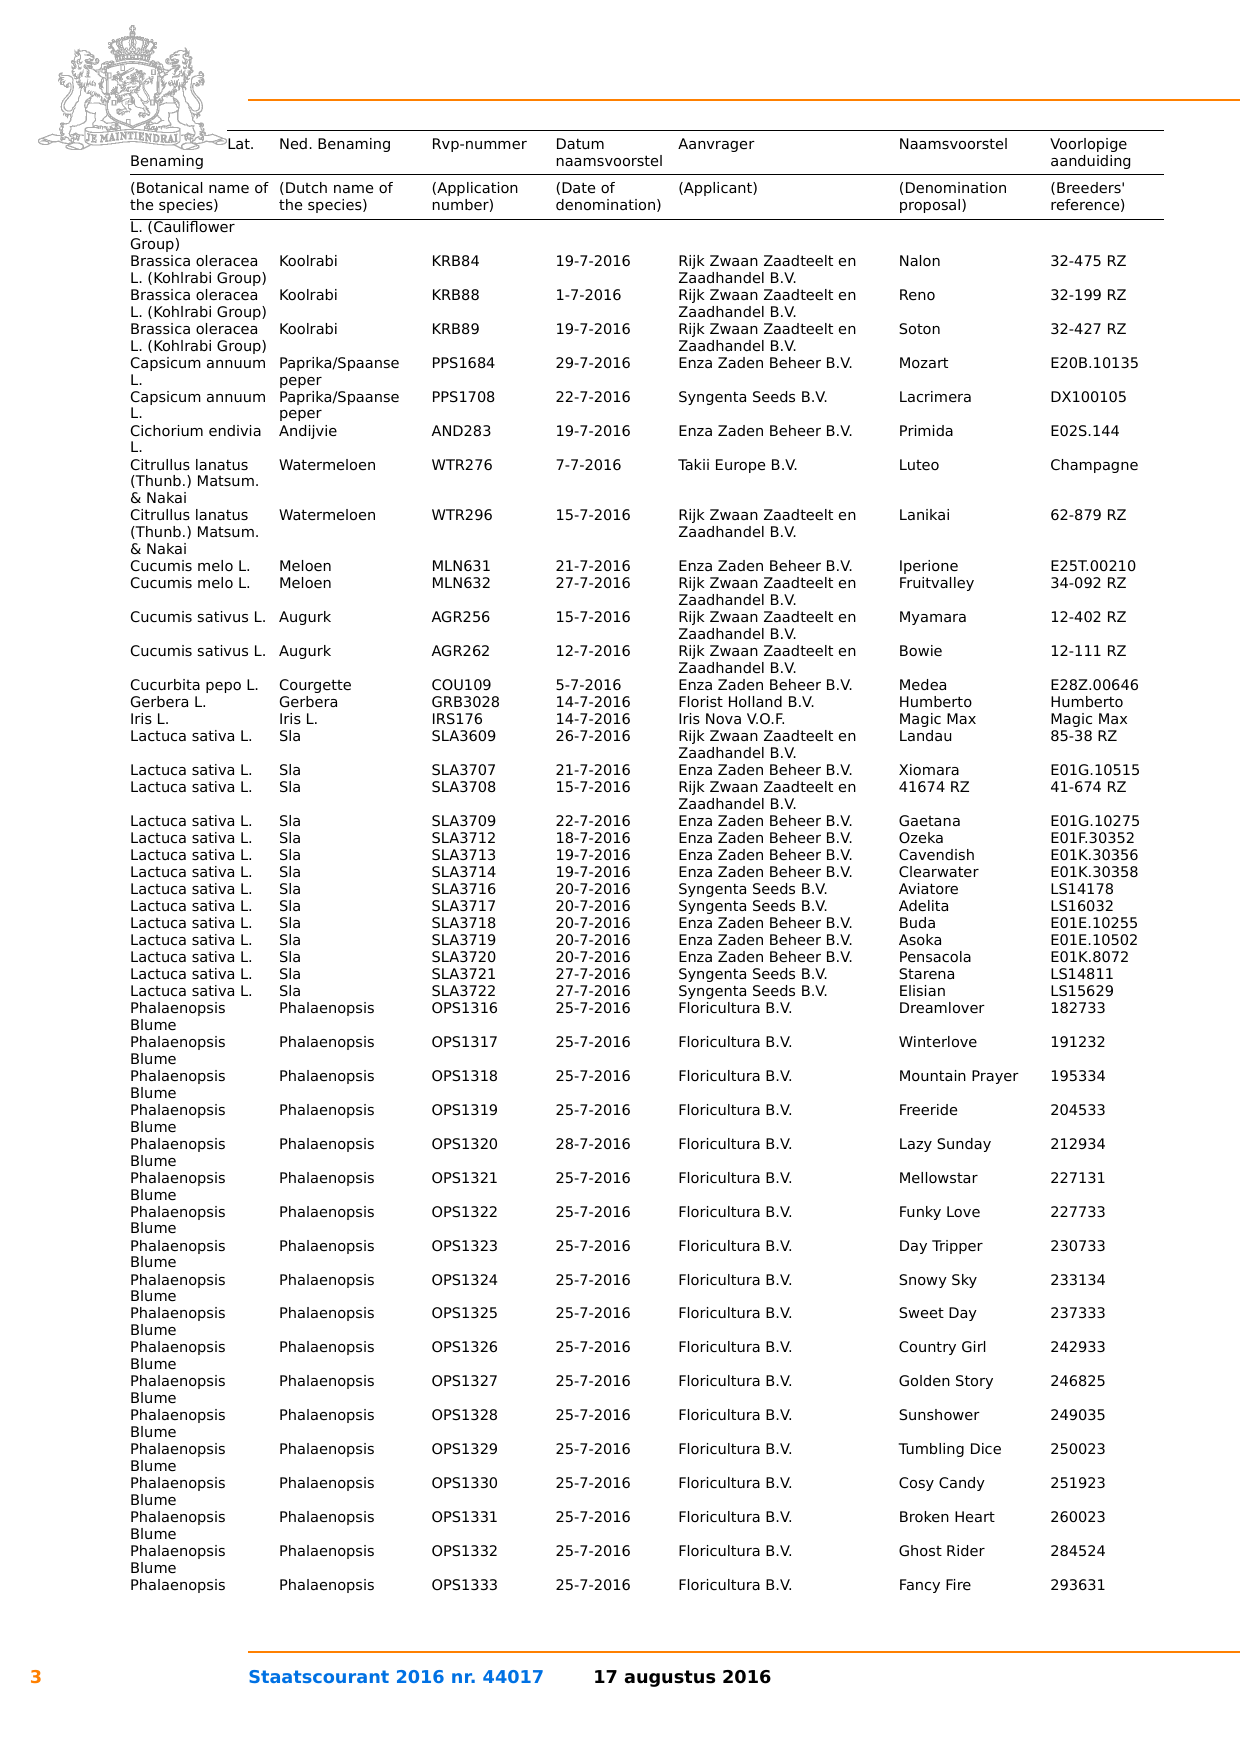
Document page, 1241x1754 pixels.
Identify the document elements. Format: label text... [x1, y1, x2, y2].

table_cell COU109 [425, 677, 549, 694]
table_cell KRB84 [425, 253, 549, 287]
table_cell 62-879 RZ [1044, 507, 1163, 558]
table_cell Funky Love [893, 1204, 1044, 1237]
table_cell Floricultura B.V. [672, 1170, 893, 1203]
table_cell Floricultura B.V. [672, 1509, 893, 1543]
table_cell Floricultura B.V. [672, 1204, 893, 1237]
table_cell Phalaenopsis [130, 1577, 273, 1594]
table_cell 41674 RZ [893, 779, 1044, 813]
table_cell Enza Zaden Beheer B.V. [672, 423, 893, 456]
table_cell Adelita [893, 898, 1044, 915]
table_cell 293631 [1044, 1577, 1163, 1594]
table_cell Meloen [273, 575, 425, 609]
table_cell Mountain Prayer [893, 1068, 1044, 1102]
table_cell OPS1321 [425, 1170, 549, 1203]
table_cell Iperione [893, 558, 1044, 575]
table_cell Watermeloen [273, 456, 425, 507]
table_cell Floricultura B.V. [672, 1271, 893, 1305]
table_cell Brassica oleracea L. (Kohlrabi Group) [130, 321, 273, 354]
table_cell E28Z.00646 [1044, 677, 1163, 694]
table_cell Country Girl [893, 1339, 1044, 1373]
table_cell WTR276 [425, 456, 549, 507]
table_cell Sweet Day [893, 1305, 1044, 1339]
table_cell 27-7-2016 [550, 575, 672, 609]
table_cell Mozart [893, 355, 1044, 388]
table_cell 25-7-2016 [550, 1305, 672, 1339]
table_cell SLA3721 [425, 966, 549, 983]
table_cell 7-7-2016 [550, 456, 672, 507]
table_cell Floricultura B.V. [672, 1034, 893, 1068]
table_header Rvp-nummer [425, 131, 549, 174]
table_cell OPS1332 [425, 1543, 549, 1577]
table_cell 195334 [1044, 1068, 1163, 1102]
table_cell KRB88 [425, 287, 549, 321]
table_cell Elisian [893, 983, 1044, 1000]
table_cell 19-7-2016 [550, 321, 672, 354]
table_cell Humberto [1044, 694, 1163, 711]
table_cell Enza Zaden Beheer B.V. [672, 915, 893, 932]
table_cell OPS1327 [425, 1373, 549, 1407]
table_cell Enza Zaden Beheer B.V. [672, 677, 893, 694]
table_cell 25-7-2016 [550, 1102, 672, 1136]
table_cell Syngenta Seeds B.V. [672, 983, 893, 1000]
table_cell (Applicant) [672, 175, 893, 219]
table_cell OPS1322 [425, 1204, 549, 1237]
table_cell AGR262 [425, 643, 549, 677]
table_cell Primida [893, 423, 1044, 456]
table_cell LS16032 [1044, 898, 1163, 915]
table_cell 5-7-2016 [550, 677, 672, 694]
table_cell Lactuca sativa L. [130, 898, 273, 915]
table_cell 15-7-2016 [550, 609, 672, 643]
table_cell (Breeders' reference) [1044, 175, 1163, 219]
table_cell Pensacola [893, 949, 1044, 966]
table_cell Phalaenopsis [273, 1543, 425, 1577]
table_header Naamsvoorstel [893, 131, 1044, 174]
table_cell Koolrabi [273, 287, 425, 321]
table_cell Clearwater [893, 864, 1044, 881]
table_cell Starena [893, 966, 1044, 983]
table_cell Phalaenopsis Blume [130, 1407, 273, 1441]
table_cell Rijk Zwaan Zaadteelt en Zaadhandel B.V. [672, 643, 893, 677]
table_cell Mellowstar [893, 1170, 1044, 1203]
table_cell Koolrabi [273, 253, 425, 287]
table_cell Day Tripper [893, 1238, 1044, 1271]
table_cell Sla [273, 966, 425, 983]
table_cell Champagne [1044, 456, 1163, 507]
table_cell Magic Max [1044, 711, 1163, 728]
table_cell 18-7-2016 [550, 830, 672, 847]
table_cell Phalaenopsis Blume [130, 1475, 273, 1509]
table_cell PPS1684 [425, 355, 549, 388]
table_cell Rijk Zwaan Zaadteelt en Zaadhandel B.V. [672, 609, 893, 643]
table_cell Phalaenopsis [273, 1204, 425, 1237]
table_cell Phalaenopsis [273, 1034, 425, 1068]
table_cell Sla [273, 932, 425, 949]
table_cell Phalaenopsis Blume [130, 1373, 273, 1407]
table_cell OPS1316 [425, 1000, 549, 1034]
table_cell Enza Zaden Beheer B.V. [672, 355, 893, 388]
table_cell 230733 [1044, 1238, 1163, 1271]
table_cell Lactuca sativa L. [130, 762, 273, 779]
table_cell SLA3707 [425, 762, 549, 779]
table_cell 251923 [1044, 1475, 1163, 1509]
table_cell Sla [273, 898, 425, 915]
table_cell Gerbera [273, 694, 425, 711]
table_cell Phalaenopsis Blume [130, 1102, 273, 1136]
table_cell Phalaenopsis [273, 1407, 425, 1441]
table_cell 25-7-2016 [550, 1034, 672, 1068]
table_cell OPS1333 [425, 1577, 549, 1594]
table_cell (Date of denomination) [550, 175, 672, 219]
table_cell Brassica oleracea L. (Kohlrabi Group) [130, 287, 273, 321]
table_cell 182733 [1044, 1000, 1163, 1034]
table_cell Koolrabi [273, 321, 425, 354]
table_cell SLA3722 [425, 983, 549, 1000]
table_header Voorlopige aanduiding [1044, 131, 1163, 174]
table_cell 227131 [1044, 1170, 1163, 1203]
table_cell 25-7-2016 [550, 1170, 672, 1203]
table_cell Dreamlover [893, 1000, 1044, 1034]
table_cell Medea [893, 677, 1044, 694]
table_cell 250023 [1044, 1441, 1163, 1475]
table_cell Phalaenopsis [273, 1339, 425, 1373]
table_cell Tumbling Dice [893, 1441, 1044, 1475]
table_header Ned. Benaming [273, 131, 425, 174]
table_cell Lactuca sativa L. [130, 983, 273, 1000]
table_cell Phalaenopsis [273, 1238, 425, 1271]
table_cell 1-7-2016 [550, 287, 672, 321]
table_cell Phalaenopsis [273, 1305, 425, 1339]
table_cell Sla [273, 813, 425, 830]
table_cell Lactuca sativa L. [130, 813, 273, 830]
table_cell Xiomara [893, 762, 1044, 779]
table_cell SLA3720 [425, 949, 549, 966]
table_cell Sla [273, 864, 425, 881]
table_cell Phalaenopsis Blume [130, 1034, 273, 1068]
table_cell Gerbera L. [130, 694, 273, 711]
table_cell 20-7-2016 [550, 898, 672, 915]
table_cell SLA3718 [425, 915, 549, 932]
table_cell AGR256 [425, 609, 549, 643]
table_cell SLA3716 [425, 881, 549, 898]
table_cell Syngenta Seeds B.V. [672, 389, 893, 422]
table_cell Lactuca sativa L. [130, 915, 273, 932]
table_cell Snowy Sky [893, 1271, 1044, 1305]
table_cell E01E.10255 [1044, 915, 1163, 932]
table_cell (Botanical name of the species) [130, 175, 273, 219]
table_cell Nalon [893, 253, 1044, 287]
table_cell E01G.10515 [1044, 762, 1163, 779]
table_cell Syngenta Seeds B.V. [672, 898, 893, 915]
table_cell [550, 220, 672, 253]
table_cell 22-7-2016 [550, 389, 672, 422]
table_cell Sla [273, 847, 425, 864]
table_cell 191232 [1044, 1034, 1163, 1068]
table_cell Floricultura B.V. [672, 1305, 893, 1339]
table_cell 12-7-2016 [550, 643, 672, 677]
table_cell Phalaenopsis Blume [130, 1339, 273, 1373]
table_cell [672, 220, 893, 253]
table_cell Iris L. [273, 711, 425, 728]
table_cell 25-7-2016 [550, 1271, 672, 1305]
table_cell Floricultura B.V. [672, 1068, 893, 1102]
table_cell E25T.00210 [1044, 558, 1163, 575]
table_cell 14-7-2016 [550, 711, 672, 728]
table_cell Lactuca sativa L. [130, 949, 273, 966]
table_cell 29-7-2016 [550, 355, 672, 388]
table_cell MLN632 [425, 575, 549, 609]
table_cell E20B.10135 [1044, 355, 1163, 388]
table_cell 25-7-2016 [550, 1339, 672, 1373]
table_cell 25-7-2016 [550, 1475, 672, 1509]
table_cell Sla [273, 762, 425, 779]
table_cell Phalaenopsis Blume [130, 1271, 273, 1305]
table_cell Myamara [893, 609, 1044, 643]
table_cell Phalaenopsis [273, 1102, 425, 1136]
table_cell Enza Zaden Beheer B.V. [672, 949, 893, 966]
table_cell (Dutch name of the species) [273, 175, 425, 219]
table_cell Lanikai [893, 507, 1044, 558]
table_cell Phalaenopsis [273, 1136, 425, 1169]
table_cell Lactuca sativa L. [130, 932, 273, 949]
table_cell E01K.30358 [1044, 864, 1163, 881]
table_cell GRB3028 [425, 694, 549, 711]
table_cell Enza Zaden Beheer B.V. [672, 847, 893, 864]
table_cell Citrullus lanatus (Thunb.) Matsum. & Nakai [130, 507, 273, 558]
table_cell Enza Zaden Beheer B.V. [672, 813, 893, 830]
table_cell SLA3717 [425, 898, 549, 915]
table_cell 41-674 RZ [1044, 779, 1163, 813]
table_cell Rijk Zwaan Zaadteelt en Zaadhandel B.V. [672, 507, 893, 558]
table_cell Meloen [273, 558, 425, 575]
table_cell Courgette [273, 677, 425, 694]
table_cell 246825 [1044, 1373, 1163, 1407]
table_cell OPS1323 [425, 1238, 549, 1271]
table_cell Phalaenopsis [273, 1068, 425, 1102]
table_cell Cucurbita pepo L. [130, 677, 273, 694]
table_cell Bowie [893, 643, 1044, 677]
table_cell Phalaenopsis [273, 1170, 425, 1203]
table_cell Phalaenopsis [273, 1373, 425, 1407]
table_cell OPS1325 [425, 1305, 549, 1339]
table_cell 25-7-2016 [550, 1068, 672, 1102]
table_cell SLA3708 [425, 779, 549, 813]
table_cell [893, 220, 1044, 253]
table_cell Phalaenopsis Blume [130, 1136, 273, 1169]
table_cell 12-111 RZ [1044, 643, 1163, 677]
table_cell Ghost Rider [893, 1543, 1044, 1577]
table_cell 21-7-2016 [550, 558, 672, 575]
table_cell 32-199 RZ [1044, 287, 1163, 321]
table_cell Fruitvalley [893, 575, 1044, 609]
table_cell E02S.144 [1044, 423, 1163, 456]
table_cell Winterlove [893, 1034, 1044, 1068]
table_cell PPS1708 [425, 389, 549, 422]
table_cell Takii Europe B.V. [672, 456, 893, 507]
table_cell Magic Max [893, 711, 1044, 728]
table_cell OPS1324 [425, 1271, 549, 1305]
table_cell Paprika/Spaanse peper [273, 389, 425, 422]
table_cell MLN631 [425, 558, 549, 575]
table_cell 227733 [1044, 1204, 1163, 1237]
table_cell Phalaenopsis [273, 1000, 425, 1034]
table_cell 32-475 RZ [1044, 253, 1163, 287]
table_cell Floricultura B.V. [672, 1543, 893, 1577]
table_cell [1044, 220, 1163, 253]
table_cell Floricultura B.V. [672, 1238, 893, 1271]
table_cell Sla [273, 779, 425, 813]
table_cell Rijk Zwaan Zaadteelt en Zaadhandel B.V. [672, 287, 893, 321]
table_cell Sla [273, 915, 425, 932]
table_cell OPS1318 [425, 1068, 549, 1102]
table_cell Rijk Zwaan Zaadteelt en Zaadhandel B.V. [672, 321, 893, 354]
table_cell 27-7-2016 [550, 966, 672, 983]
table_cell Cosy Candy [893, 1475, 1044, 1509]
table_header Datum naamsvoorstel [550, 131, 672, 174]
table_cell LS15629 [1044, 983, 1163, 1000]
table_cell 25-7-2016 [550, 1577, 672, 1594]
table_cell SLA3609 [425, 728, 549, 762]
table_cell Lacrimera [893, 389, 1044, 422]
table_cell SLA3719 [425, 932, 549, 949]
table_cell SLA3709 [425, 813, 549, 830]
table_cell 20-7-2016 [550, 881, 672, 898]
table_cell Cucumis melo L. [130, 558, 273, 575]
table_cell SLA3713 [425, 847, 549, 864]
table_cell Syngenta Seeds B.V. [672, 966, 893, 983]
table_cell Rijk Zwaan Zaadteelt en Zaadhandel B.V. [672, 253, 893, 287]
table_cell 25-7-2016 [550, 1373, 672, 1407]
table_cell Iris L. [130, 711, 273, 728]
table_cell Enza Zaden Beheer B.V. [672, 932, 893, 949]
table_cell OPS1328 [425, 1407, 549, 1441]
table_cell 25-7-2016 [550, 1441, 672, 1475]
table_cell Phalaenopsis Blume [130, 1543, 273, 1577]
table_cell Phalaenopsis Blume [130, 1068, 273, 1102]
table_cell OPS1320 [425, 1136, 549, 1169]
table_cell OPS1317 [425, 1034, 549, 1068]
table_cell OPS1330 [425, 1475, 549, 1509]
table_cell Augurk [273, 609, 425, 643]
table_cell 204533 [1044, 1102, 1163, 1136]
table_cell Luteo [893, 456, 1044, 507]
table_cell LS14811 [1044, 966, 1163, 983]
table_cell Enza Zaden Beheer B.V. [672, 830, 893, 847]
table_cell Rijk Zwaan Zaadteelt en Zaadhandel B.V. [672, 779, 893, 813]
table_cell Floricultura B.V. [672, 1373, 893, 1407]
table_cell L. (Cauliflower Group) [130, 220, 273, 253]
table_cell 34-092 RZ [1044, 575, 1163, 609]
table_cell Enza Zaden Beheer B.V. [672, 558, 893, 575]
table_cell 19-7-2016 [550, 423, 672, 456]
table_cell Lactuca sativa L. [130, 847, 273, 864]
table_cell E01K.30356 [1044, 847, 1163, 864]
table_cell Floricultura B.V. [672, 1136, 893, 1169]
table_cell 32-427 RZ [1044, 321, 1163, 354]
table_cell Lactuca sativa L. [130, 728, 273, 762]
table_cell Floricultura B.V. [672, 1407, 893, 1441]
table_cell Rijk Zwaan Zaadteelt en Zaadhandel B.V. [672, 575, 893, 609]
table_cell OPS1319 [425, 1102, 549, 1136]
table_cell (Application number) [425, 175, 549, 219]
table_cell Watermeloen [273, 507, 425, 558]
table_cell Fancy Fire [893, 1577, 1044, 1594]
table_cell Floricultura B.V. [672, 1577, 893, 1594]
table_cell Sla [273, 983, 425, 1000]
table_cell AND283 [425, 423, 549, 456]
table_cell 20-7-2016 [550, 932, 672, 949]
table_cell Soton [893, 321, 1044, 354]
table_cell Lazy Sunday [893, 1136, 1044, 1169]
table_cell Golden Story [893, 1373, 1044, 1407]
picture [38, 25, 227, 150]
table_cell OPS1329 [425, 1441, 549, 1475]
table_cell Phalaenopsis [273, 1577, 425, 1594]
table_cell Capsicum annuum L. [130, 389, 273, 422]
table_cell Humberto [893, 694, 1044, 711]
table_cell Phalaenopsis [273, 1271, 425, 1305]
table_cell Rijk Zwaan Zaadteelt en Zaadhandel B.V. [672, 728, 893, 762]
table_header Aanvrager [672, 131, 893, 174]
table_cell E01E.10502 [1044, 932, 1163, 949]
table_cell Broken Heart [893, 1509, 1044, 1543]
table_cell 28-7-2016 [550, 1136, 672, 1169]
table_cell Phalaenopsis Blume [130, 1441, 273, 1475]
table_cell 25-7-2016 [550, 1000, 672, 1034]
table_cell (Denomination proposal) [893, 175, 1044, 219]
table_cell Sunshower [893, 1407, 1044, 1441]
table_cell 242933 [1044, 1339, 1163, 1373]
table_cell Sla [273, 830, 425, 847]
table_cell Lactuca sativa L. [130, 779, 273, 813]
table_cell 25-7-2016 [550, 1543, 672, 1577]
table_cell Ozeka [893, 830, 1044, 847]
table_cell Phalaenopsis Blume [130, 1204, 273, 1237]
table_cell SLA3714 [425, 864, 549, 881]
table_cell Augurk [273, 643, 425, 677]
table_cell Landau [893, 728, 1044, 762]
table_cell Floricultura B.V. [672, 1102, 893, 1136]
table_cell Buda [893, 915, 1044, 932]
table_cell 21-7-2016 [550, 762, 672, 779]
table_cell Phalaenopsis Blume [130, 1000, 273, 1034]
table_cell 27-7-2016 [550, 983, 672, 1000]
table_cell 249035 [1044, 1407, 1163, 1441]
table_cell 15-7-2016 [550, 507, 672, 558]
table_cell 22-7-2016 [550, 813, 672, 830]
table_cell 260023 [1044, 1509, 1163, 1543]
table_header Lat. Benaming [130, 131, 273, 174]
table_cell Paprika/Spaanse peper [273, 355, 425, 388]
table_cell Floricultura B.V. [672, 1441, 893, 1475]
table_cell Phalaenopsis Blume [130, 1305, 273, 1339]
table_cell Gaetana [893, 813, 1044, 830]
table_cell Freeride [893, 1102, 1044, 1136]
table_cell 233134 [1044, 1271, 1163, 1305]
table_cell Cichorium endivia L. [130, 423, 273, 456]
table_cell 19-7-2016 [550, 253, 672, 287]
table_cell 14-7-2016 [550, 694, 672, 711]
table_cell [273, 220, 425, 253]
table_cell 26-7-2016 [550, 728, 672, 762]
table_cell Lactuca sativa L. [130, 864, 273, 881]
table_cell Lactuca sativa L. [130, 966, 273, 983]
table_cell KRB89 [425, 321, 549, 354]
table_cell 12-402 RZ [1044, 609, 1163, 643]
table_cell OPS1331 [425, 1509, 549, 1543]
table_cell 15-7-2016 [550, 779, 672, 813]
table_cell 85-38 RZ [1044, 728, 1163, 762]
table_cell Floricultura B.V. [672, 1339, 893, 1373]
table_cell Florist Holland B.V. [672, 694, 893, 711]
table_cell Lactuca sativa L. [130, 830, 273, 847]
table_cell E01F.30352 [1044, 830, 1163, 847]
table_cell 25-7-2016 [550, 1204, 672, 1237]
table_cell Phalaenopsis [273, 1509, 425, 1543]
table_cell 20-7-2016 [550, 949, 672, 966]
table_cell 20-7-2016 [550, 915, 672, 932]
table_cell Enza Zaden Beheer B.V. [672, 762, 893, 779]
table_cell Reno [893, 287, 1044, 321]
table_cell Sla [273, 881, 425, 898]
table_cell 212934 [1044, 1136, 1163, 1169]
table_cell 284524 [1044, 1543, 1163, 1577]
table_cell Capsicum annuum L. [130, 355, 273, 388]
table_cell 19-7-2016 [550, 847, 672, 864]
table_cell IRS176 [425, 711, 549, 728]
table_cell Floricultura B.V. [672, 1475, 893, 1509]
table_cell Phalaenopsis Blume [130, 1509, 273, 1543]
table_cell OPS1326 [425, 1339, 549, 1373]
table_cell WTR296 [425, 507, 549, 558]
table_cell DX100105 [1044, 389, 1163, 422]
table_cell Cucumis sativus L. [130, 643, 273, 677]
table_cell Sla [273, 728, 425, 762]
table_cell 25-7-2016 [550, 1407, 672, 1441]
table_cell E01G.10275 [1044, 813, 1163, 830]
table_cell 19-7-2016 [550, 864, 672, 881]
table_cell Andijvie [273, 423, 425, 456]
table_cell Citrullus lanatus (Thunb.) Matsum. & Nakai [130, 456, 273, 507]
table_cell Phalaenopsis [273, 1441, 425, 1475]
table_cell Aviatore [893, 881, 1044, 898]
table_cell Cucumis sativus L. [130, 609, 273, 643]
table_cell Brassica oleracea L. (Kohlrabi Group) [130, 253, 273, 287]
table_cell Asoka [893, 932, 1044, 949]
table_cell Iris Nova V.O.F. [672, 711, 893, 728]
table_cell Syngenta Seeds B.V. [672, 881, 893, 898]
table_cell 25-7-2016 [550, 1238, 672, 1271]
table_cell Cucumis melo L. [130, 575, 273, 609]
table_cell [425, 220, 549, 253]
table_cell E01K.8072 [1044, 949, 1163, 966]
table_cell Phalaenopsis Blume [130, 1238, 273, 1271]
table_cell Cavendish [893, 847, 1044, 864]
table_cell 25-7-2016 [550, 1509, 672, 1543]
table_cell Phalaenopsis Blume [130, 1170, 273, 1203]
table_cell Phalaenopsis [273, 1475, 425, 1509]
table_cell Floricultura B.V. [672, 1000, 893, 1034]
table_cell SLA3712 [425, 830, 549, 847]
table_cell 237333 [1044, 1305, 1163, 1339]
table_cell Sla [273, 949, 425, 966]
table_cell Enza Zaden Beheer B.V. [672, 864, 893, 881]
table_cell LS14178 [1044, 881, 1163, 898]
table_cell Lactuca sativa L. [130, 881, 273, 898]
